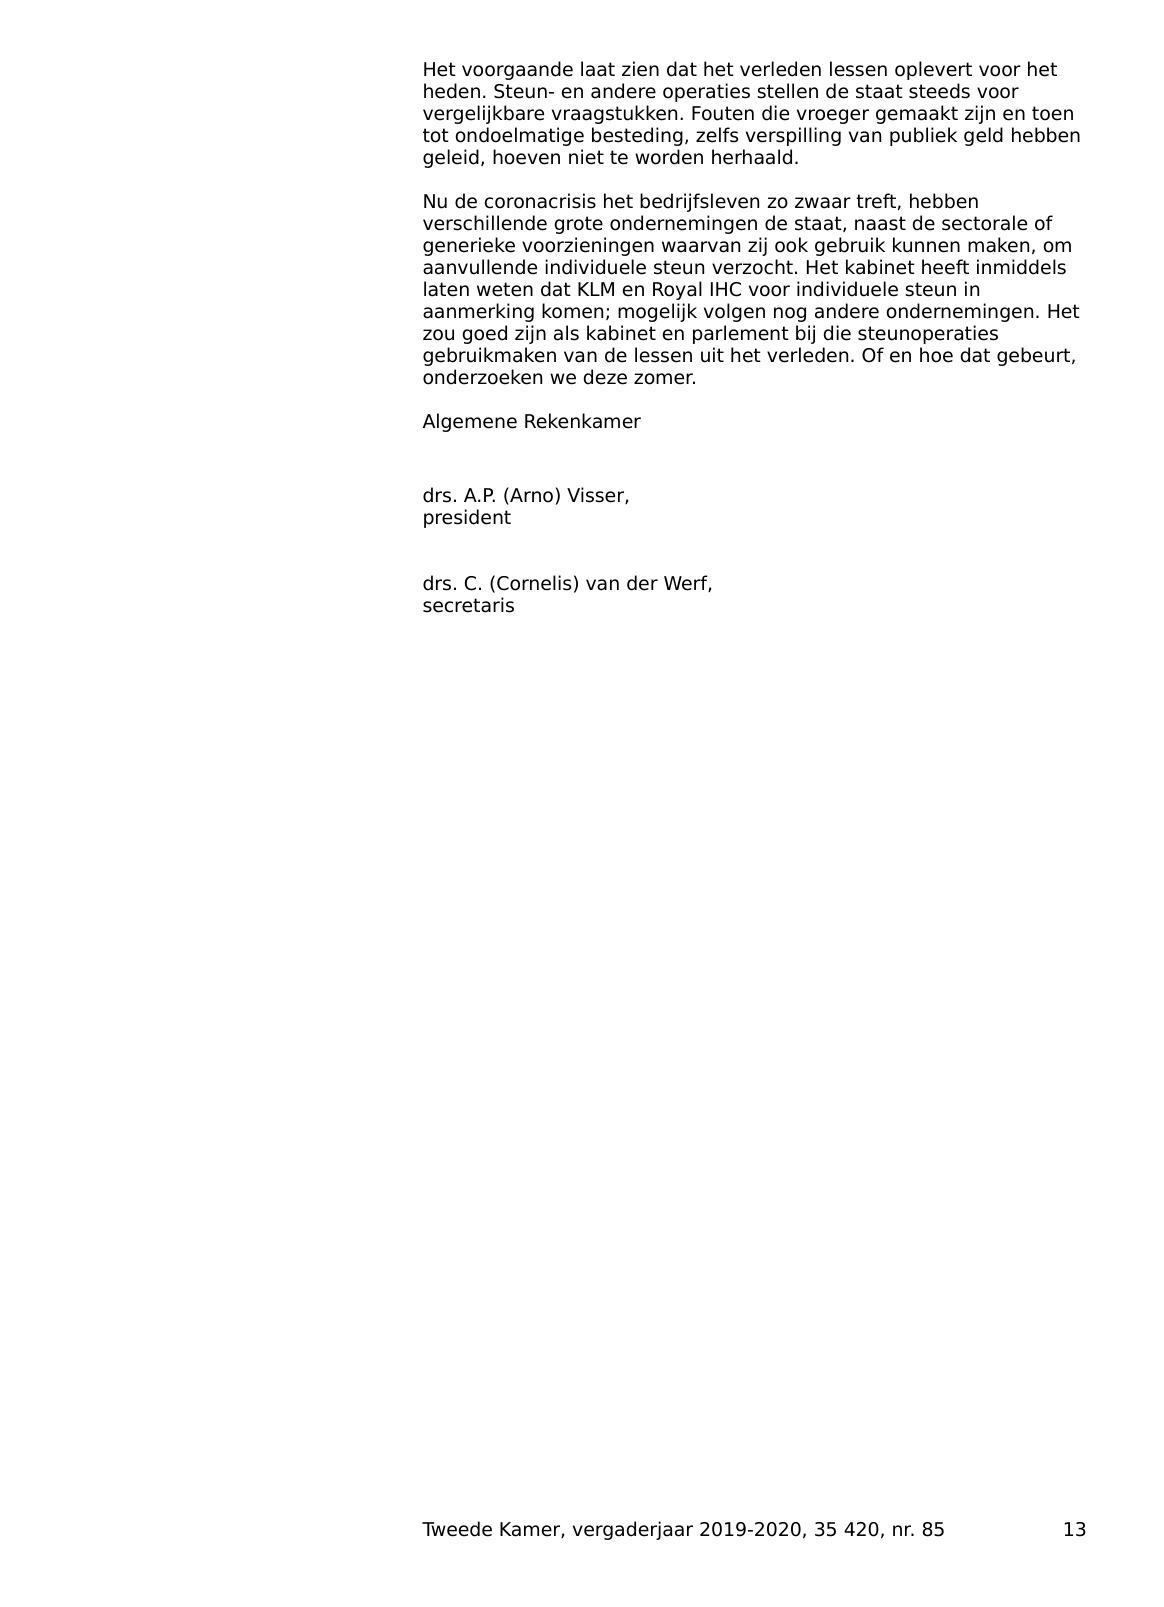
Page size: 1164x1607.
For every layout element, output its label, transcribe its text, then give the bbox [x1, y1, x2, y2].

text drs. A.P. (Arno) Visser, president [422, 463, 1087, 529]
text Algemene Rekenkamer [422, 411, 1087, 433]
text Het voorgaande laat zien dat het verleden lessen oplevert voor het heden. Steun- en andere operaties stellen de staat steeds voor vergelijkbare vraagstukken. Fouten die vroeger gemaakt zijn en toen tot ondoelmatige besteding, zelfs verspilling van publiek geld hebben geleid, hoeven niet te worden herhaald. [422, 59, 1087, 169]
text drs. C. (Cornelis) van der Werf, secretaris [422, 551, 1087, 617]
text Nu de coronacrisis het bedrijfsleven zo zwaar treft, hebben verschillende grote ondernemingen de staat, naast de sectorale of generieke voorzieningen waarvan zij ook gebruik kunnen maken, om aanvullende individuele steun verzocht. Het kabinet heeft inmiddels laten weten dat KLM en Royal IHC voor individuele steun in aanmerking komen; mogelijk volgen nog andere ondernemingen. Het zou goed zijn als kabinet en parlement bij die steunoperaties gebruikmaken van de lessen uit het verleden. Of en hoe dat gebeurt, onderzoeken we deze zomer. [422, 191, 1087, 389]
